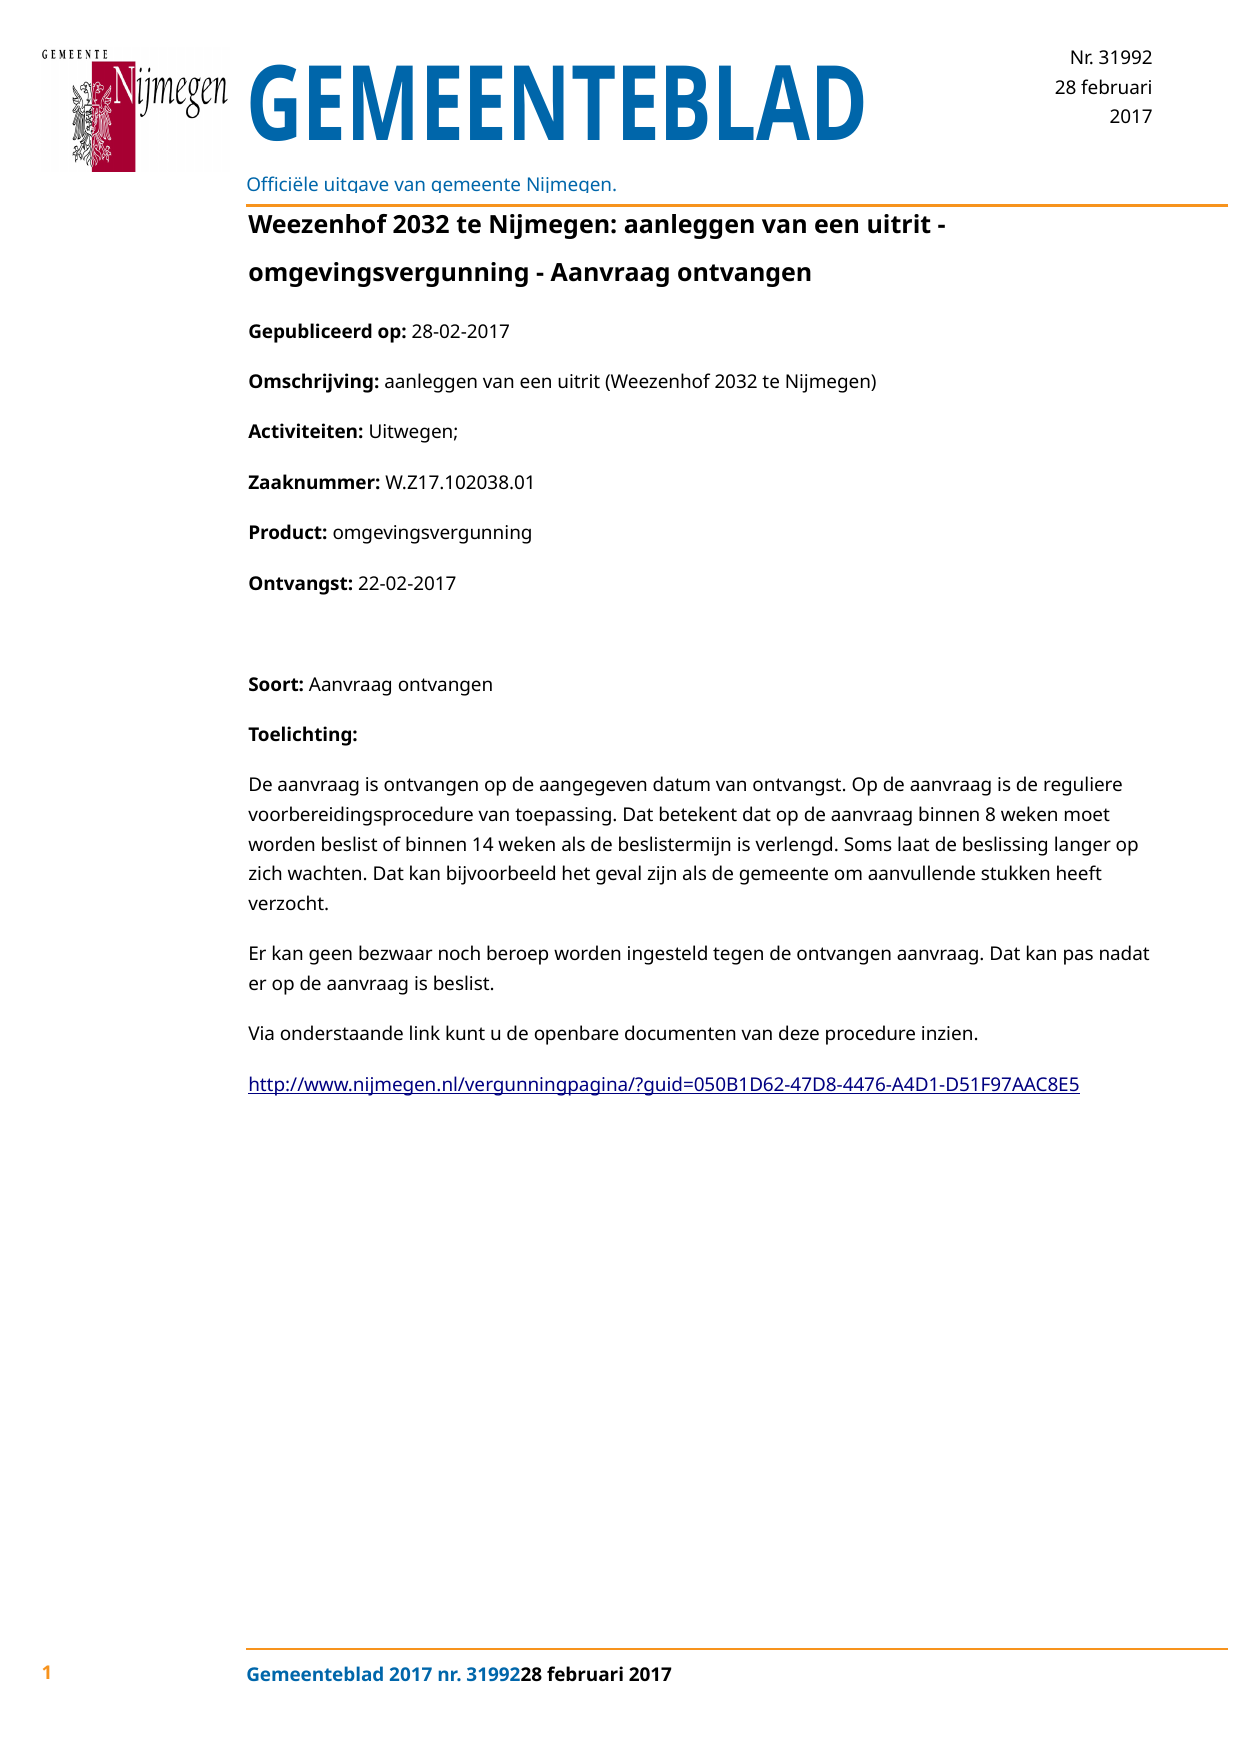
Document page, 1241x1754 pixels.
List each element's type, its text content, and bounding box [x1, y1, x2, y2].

text Product: omgevingsvergunning [248, 519, 1152, 545]
text Weezenhof 2032 te Nijmegen: aanleggen van een uitrit - omgevingsvergunning - Aanvraag ontvangen [248, 207, 1152, 288]
text De aanvraag is ontvangen op de aangegeven datum van ontvangst. Op de aanvraag is de reguliere voorbereidingsprocedure van toepassing. Dat betekent dat op de aanvraag binnen 8 weken moet worden beslist of binnen 14 weken als de beslistermijn is verlengd. Soms laat de beslissing langer op zich wachten. Dat kan bijvoorbeeld het geval zijn als de gemeente om aanvullende stukken heeft verzocht. [248, 772, 1152, 916]
text Gepubliceerd op: 28-02-2017 [248, 318, 1152, 344]
text Activiteiten: Uitwegen; [248, 419, 1152, 444]
text Via onderstaande link kunt u de openbare documenten van deze procedure inzien. [248, 1020, 1152, 1046]
text Toelichting: [248, 721, 1152, 747]
text http://www.nijmegen.nl/vergunningpagina/?guid=050B1D62-47D8-4476-A4D1-D51F97AAC8E5 [248, 1071, 1152, 1097]
text Zaaknummer: W.Z17.102038.01 [248, 469, 1152, 495]
text Er kan geen bezwaar noch beroep worden ingesteld tegen de ontvangen aanvraag. Dat kan pas nadat er op de aanvraag is beslist. [248, 940, 1152, 996]
text Soort: Aanvraag ontvangen [248, 671, 1152, 697]
picture [41, 47, 231, 172]
text Ontvangst: 22-02-2017 [248, 570, 1152, 596]
text Omschrijving: aanleggen van een uitrit (Weezenhof 2032 te Nijmegen) [248, 368, 1152, 394]
